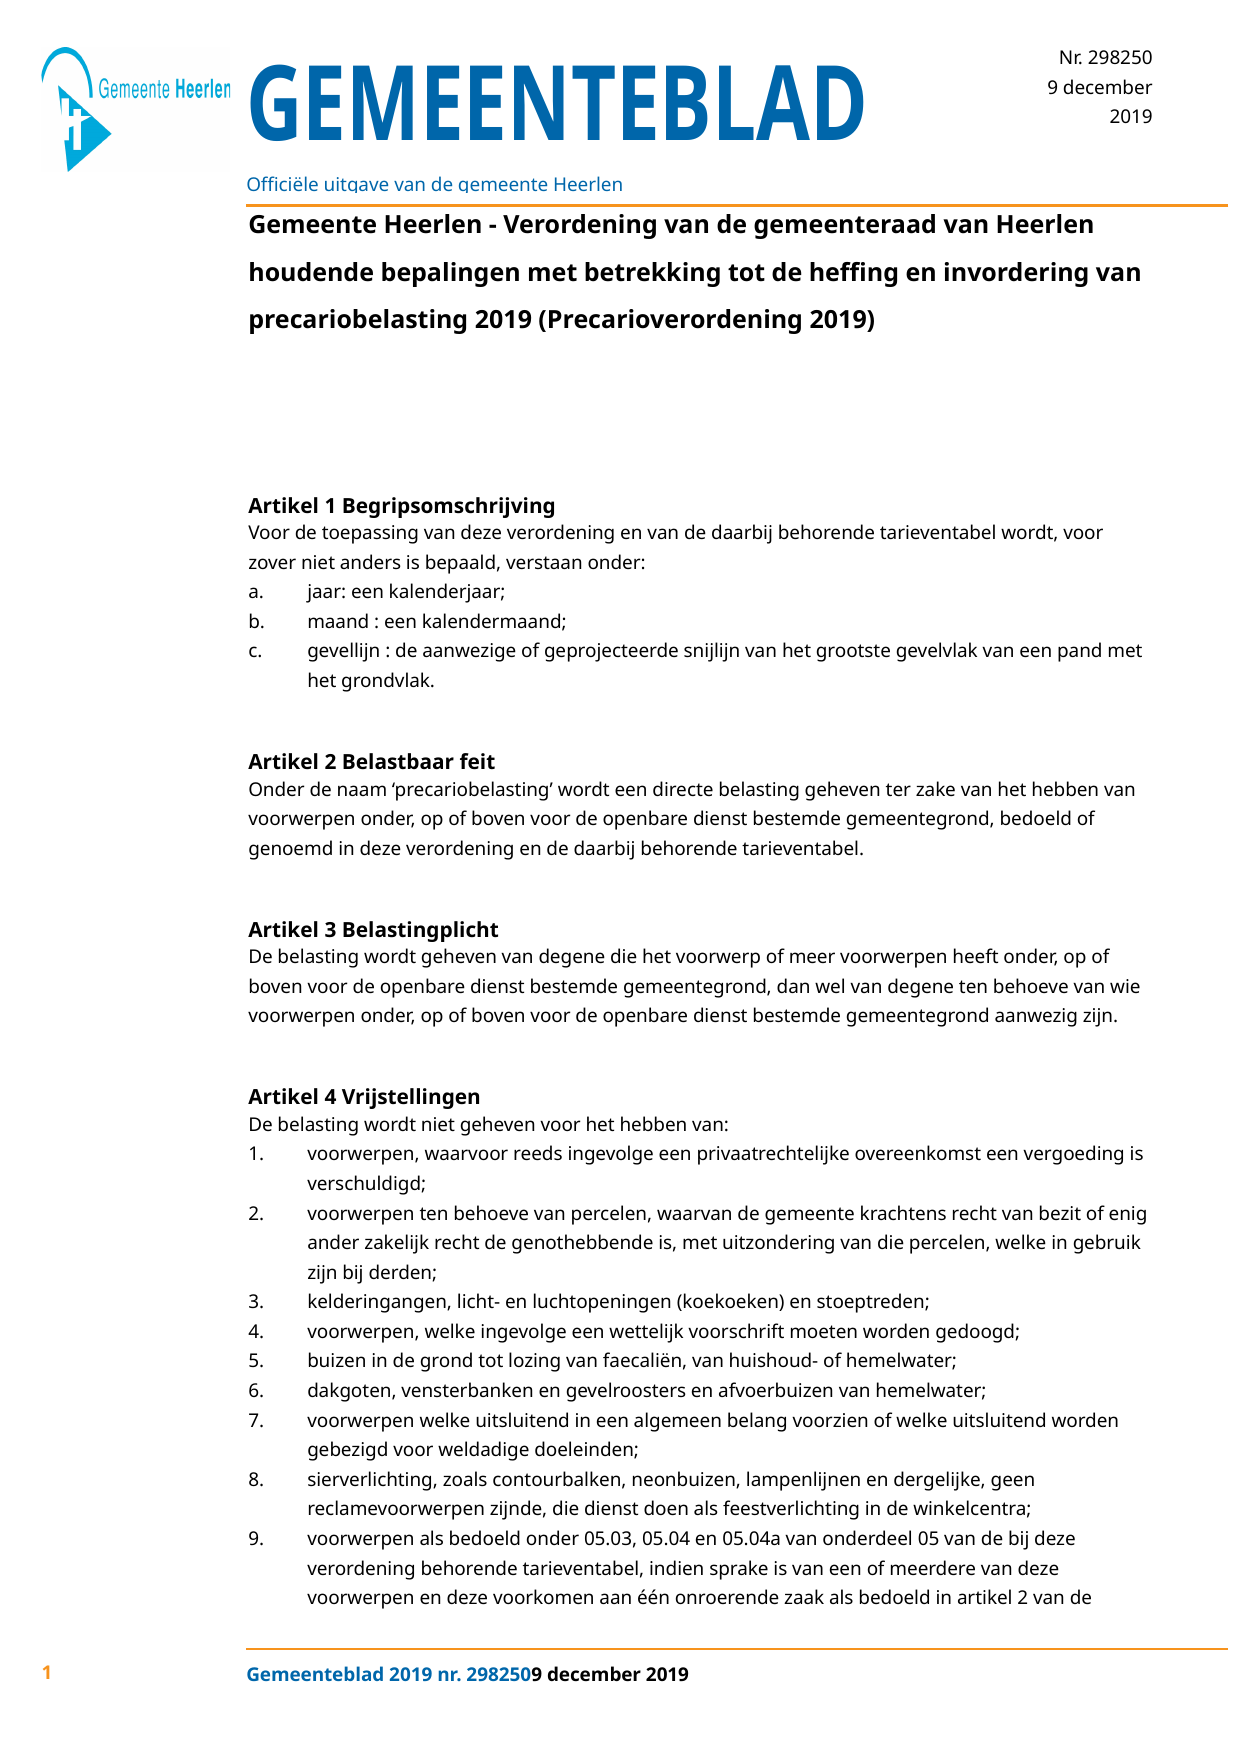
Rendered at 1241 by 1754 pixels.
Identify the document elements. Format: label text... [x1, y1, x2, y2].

list voorwerpen, waarvoor reeds ingevolge een privaatrechtelijke overeenkomst een vergoeding is verschuldigd; [248, 1141, 1152, 1196]
text Artikel 2 Belastbaar feit [248, 747, 1152, 776]
list voorwerpen als bedoeld onder 05.03, 05.04 en 05.04a van onderdeel 05 van de bij deze verordening behorende tarieventabel, indien sprake is van een of meerdere van deze voorwerpen en deze voorkomen aan één onroerende zaak als bedoeld in artikel 2 van de [248, 1525, 1152, 1610]
list sierverlichting, zoals contourbalken, neonbuizen, lampenlijnen en dergelijke, geen reclamevoorwerpen zijnde, die dienst doen als feestverlichting in de winkelcentra; [248, 1466, 1152, 1521]
list gevellijn : de aanwezige of geprojecteerde snijlijn van het grootste gevelvlak van een pand met het grondvlak. [248, 638, 1152, 693]
text Voor de toepassing van deze verordening en van de daarbij behorende tarieventabel wordt, voor zover niet anders is bepaald, verstaan onder: [248, 519, 1152, 575]
text Artikel 1 Begripsomschrijving [248, 491, 1152, 519]
list voorwerpen, welke ingevolge een wettelijk voorschrift moeten worden gedoogd; [248, 1318, 1152, 1344]
picture [41, 47, 59, 70]
text Onder de naam ‘precariobelasting’ wordt een directe belasting geheven ter zake van het hebben van voorwerpen onder, op of boven voor de openbare dienst bestemde gemeentegrond, bedoeld of genoemd in deze verordening en de daarbij behorende tarieventabel. [248, 776, 1152, 861]
text Artikel 3 Belastingplicht [248, 915, 1152, 943]
list maand : een kalendermaand; [248, 608, 1152, 634]
text Artikel 4 Vrijstellingen [248, 1082, 1152, 1111]
list kelderingangen, licht- en luchtopeningen (koekoeken) en stoeptreden; [248, 1288, 1152, 1314]
list jaar: een kalenderjaar; [248, 578, 1152, 604]
list dakgoten, vensterbanken en gevelroosters en afvoerbuizen van hemelwater; [248, 1377, 1152, 1403]
list voorwerpen ten behoeve van percelen, waarvan de gemeente krachtens recht van bezit of enig ander zakelijk recht de genothebbende is, met uitzondering van die percelen, welke in gebruik zijn bij derden; [248, 1200, 1152, 1284]
text De belasting wordt niet geheven voor het hebben van: [248, 1111, 1152, 1137]
list voorwerpen welke uitsluitend in een algemeen belang voorzien of welke uitsluitend worden gebezigd voor weldadige doeleinden; [248, 1407, 1152, 1462]
list buizen in de grond tot lozing van faecaliën, van huishoud- of hemelwater; [248, 1348, 1152, 1373]
text De belasting wordt geheven van degene die het voorwerp of meer voorwerpen heeft onder, op of boven voor de openbare dienst bestemde gemeentegrond, dan wel van degene ten behoeve van wie voorwerpen onder, op of boven voor de openbare dienst bestemde gemeentegrond aanwezig zijn. [248, 943, 1152, 1028]
picture [41, 47, 231, 172]
text Gemeente Heerlen - Verordening van de gemeenteraad van Heerlen houdende bepalingen met betrekking tot de heffing en invordering van precariobelasting 2019 (Precarioverordening 2019) [248, 207, 1152, 336]
